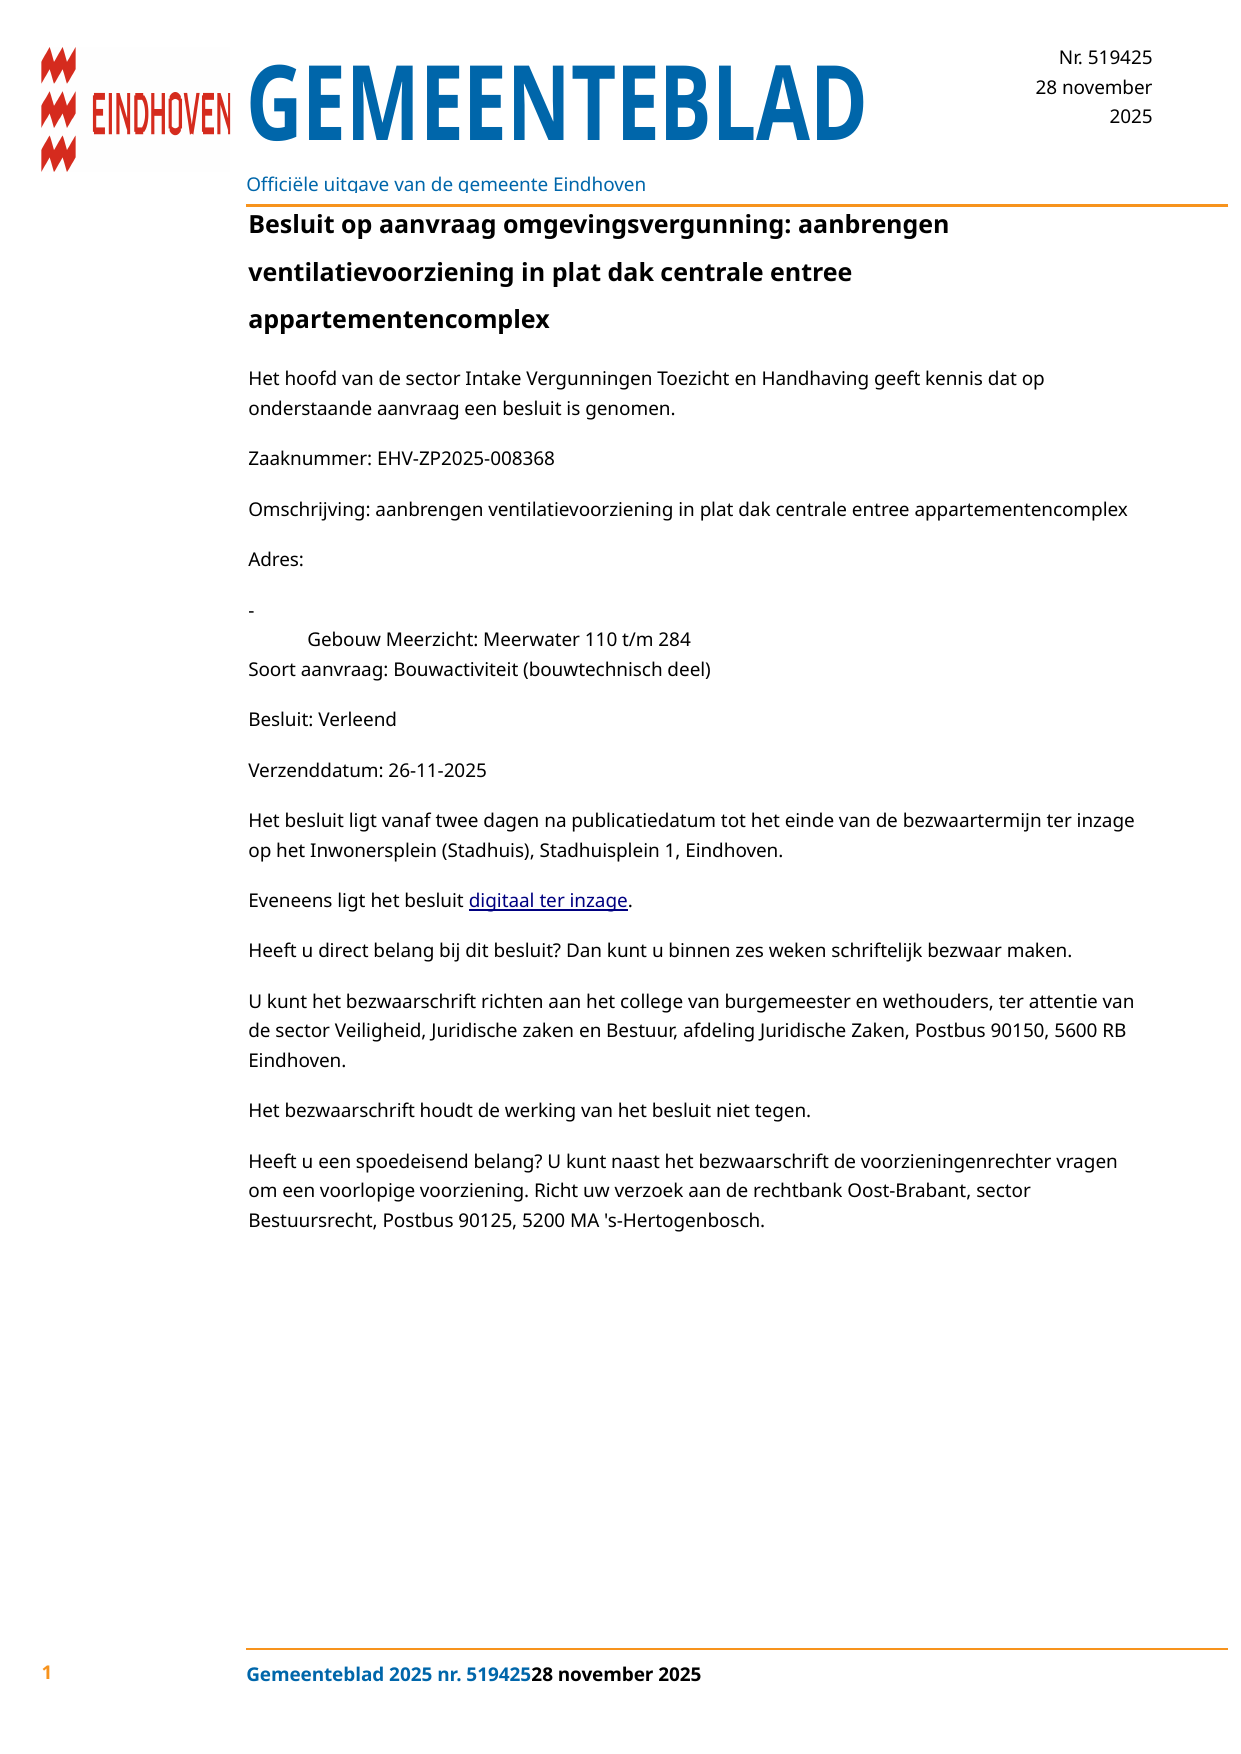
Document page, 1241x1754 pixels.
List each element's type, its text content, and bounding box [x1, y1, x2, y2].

text Adres: [248, 546, 1152, 572]
text Heeft u direct belang bij dit besluit? Dan kunt u binnen zes weken schriftelijk bezwaar maken. [248, 938, 1152, 963]
text Omschrijving: aanbrengen ventilatievoorziening in plat dak centrale entree appartementencomplex [248, 496, 1152, 522]
text Soort aanvraag: Bouwactiviteit (bouwtechnisch deel) [248, 656, 1152, 682]
text Verzenddatum: 26-11-2025 [248, 757, 1152, 782]
text Besluit: Verleend [248, 706, 1152, 732]
text Het bezwaarschrift houdt de werking van het besluit niet tegen. [248, 1098, 1152, 1123]
picture [41, 47, 231, 172]
text Zaaknummer: EHV-ZP2025-008368 [248, 446, 1152, 471]
text Eveneens ligt het besluit digitaal ter inzage. [248, 887, 1152, 913]
text Heeft u een spoedeisend belang? U kunt naast het bezwaarschrift de voorzieningenrechter vragen om een voorlopige voorziening. Richt uw verzoek aan de rechtbank Oost-Brabant, sector Bestuursrecht, Postbus 90125, 5200 MA 's-Hertogenbosch. [248, 1148, 1152, 1233]
list Gebouw Meerzicht: Meerwater 110 t/m 284 [248, 626, 1152, 652]
text Besluit op aanvraag omgevingsvergunning: aanbrengen ventilatievoorziening in plat dak centrale entree appartementencomplex [248, 207, 1152, 336]
text Het besluit ligt vanaf twee dagen na publicatiedatum tot het einde van de bezwaartermijn ter inzage op het Inwonersplein (Stadhuis), Stadhuisplein 1, Eindhoven. [248, 807, 1152, 862]
text Het hoofd van de sector Intake Vergunningen Toezicht en Handhaving geeft kennis dat op onderstaande aanvraag een besluit is genomen. [248, 366, 1152, 421]
text U kunt het bezwaarschrift richten aan het college van burgemeester en wethouders, ter attentie van de sector Veiligheid, Juridische zaken en Bestuur, afdeling Juridische Zaken, Postbus 90150, 5600 RB Eindhoven. [248, 988, 1152, 1073]
